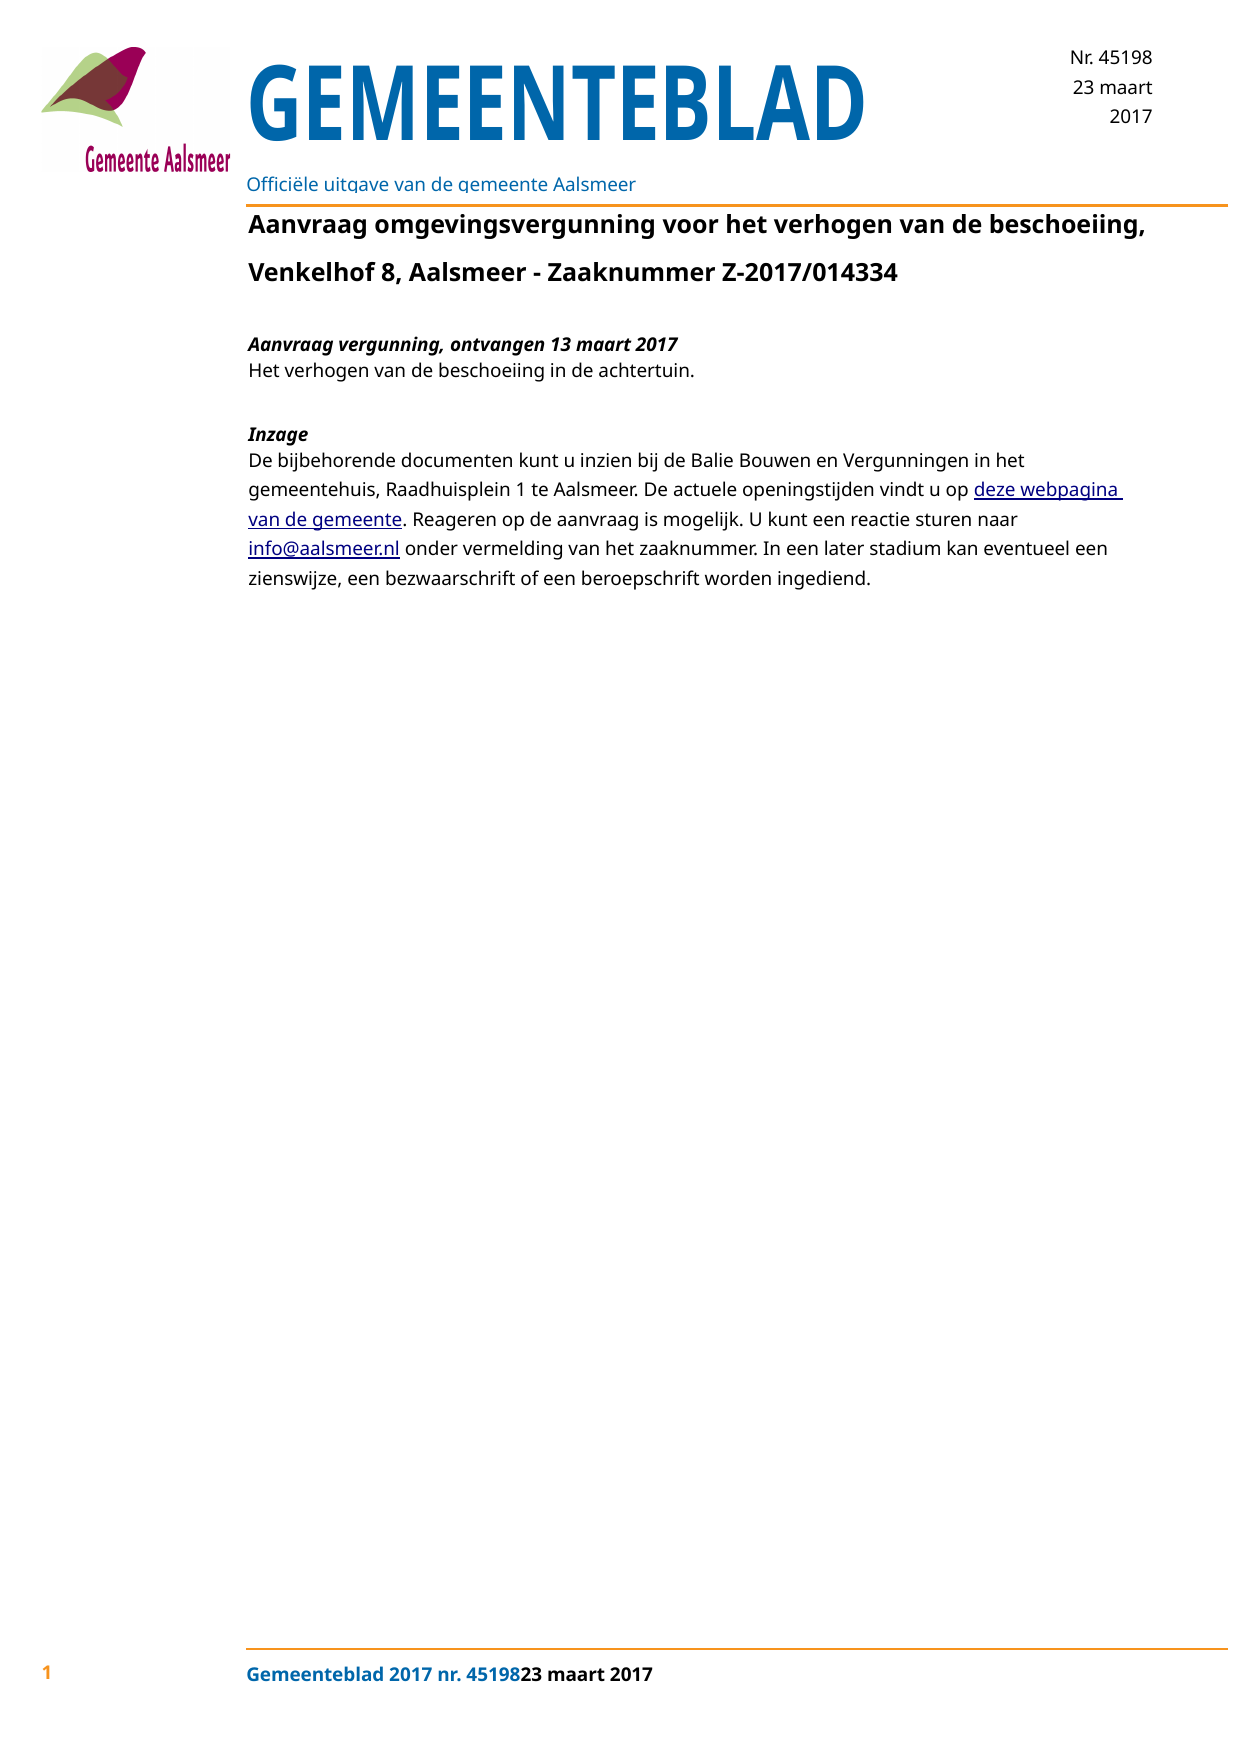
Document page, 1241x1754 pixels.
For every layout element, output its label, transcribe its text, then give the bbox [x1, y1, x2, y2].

text ​ [248, 616, 1152, 641]
text Inzage [248, 421, 1152, 447]
text Aanvraag omgevingsvergunning voor het verhogen van de beschoeiing, Venkelhof 8, Aalsmeer - Zaaknummer Z-2017/014334 [248, 207, 1152, 288]
picture [41, 47, 231, 172]
text De bijbehorende documenten kunt u inzien bij de Balie Bouwen en Vergunningen in het gemeentehuis, Raadhuisplein 1 te Aalsmeer. De actuele openingstijden vindt u op deze webpagina van de gemeente. Reageren op de aanvraag is mogelijk. U kunt een reactie sturen naar info@aalsmeer.nl onder vermelding van het zaaknummer. In een later stadium kan eventueel een zienswijze, een bezwaarschrift of een beroepschrift worden ingediend. [248, 447, 1152, 591]
text Aanvraag vergunning, ontvangen 13 maart 2017 [248, 331, 1152, 357]
text Het verhogen van de beschoeiing in de achtertuin. [248, 357, 1152, 383]
